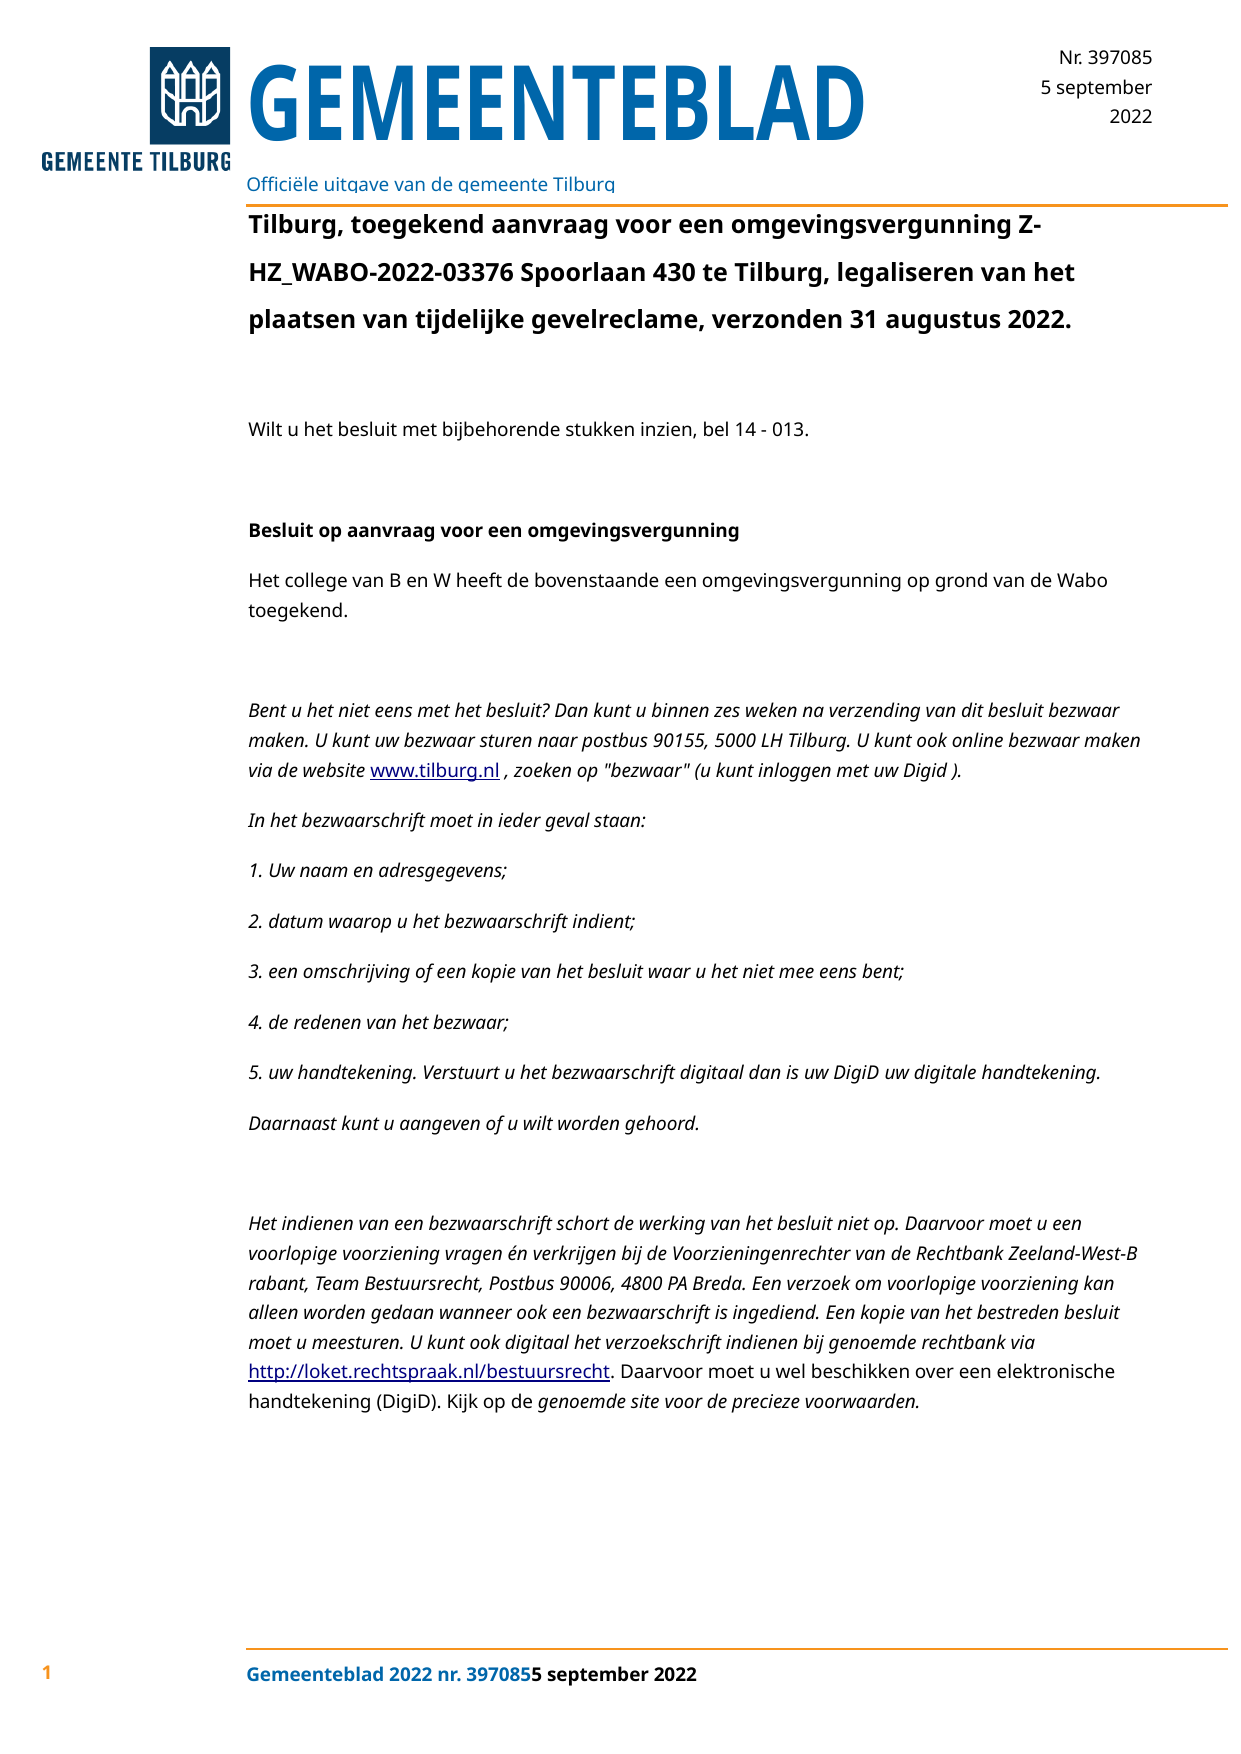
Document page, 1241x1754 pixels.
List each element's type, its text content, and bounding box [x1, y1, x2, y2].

text 2. datum waarop u het bezwaarschrift indient; [248, 908, 1152, 934]
text 4. de redenen van het bezwaar; [248, 1009, 1152, 1034]
text In het bezwaarschrift moet in ieder geval staan: [248, 807, 1152, 833]
text 1. Uw naam en adresgegevens; [248, 858, 1152, 883]
text 5. uw handtekening. Verstuurt u het bezwaarschrift digitaal dan is uw DigiD uw digitale handtekening. [248, 1059, 1152, 1085]
picture [41, 47, 231, 172]
text 3. een omschrijving of een kopie van het besluit waar u het niet mee eens bent; [248, 958, 1152, 984]
text Tilburg, toegekend aanvraag voor een omgevingsvergunning Z-HZ_WABO-2022-03376 Spoorlaan 430 te Tilburg, legaliseren van het plaatsen van tijdelijke gevelreclame, verzonden 31 augustus 2022. [248, 207, 1152, 336]
text Wilt u het besluit met bijbehorende stukken inzien, bel 14 - 013. [248, 416, 1152, 442]
text Bent u het niet eens met het besluit? Dan kunt u binnen zes weken na verzending van dit besluit bezwaar maken. U kunt uw bezwaar sturen naar postbus 90155, 5000 LH Tilburg. U kunt ook online bezwaar maken via de website www.tilburg.nl , zoeken op "bezwaar" (u kunt inloggen met uw Digid ). [248, 698, 1152, 782]
text Daarnaast kunt u aangeven of u wilt worden gehoord. [248, 1110, 1152, 1135]
text Het college van B en W heeft de bovenstaande een omgevingsvergunning op grond van de Wabo toegekend. [248, 567, 1152, 622]
text Besluit op aanvraag voor een omgevingsvergunning [248, 517, 1152, 542]
text Het indienen van een bezwaarschrift schort de werking van het besluit niet op. Daarvoor moet u een voorlopige voorziening vragen én verkrijgen bij de Voorzieningenrechter van de Rechtbank Zeeland-West-B rabant, Team Bestuursrecht, Postbus 90006, 4800 PA Breda. Een verzoek om voorlopige voorziening kan alleen worden gedaan wanneer ook een bezwaarschrift is ingediend. Een kopie van het bestreden besluit moet u meesturen. U kunt ook digitaal het verzoekschrift indienen bij genoemde rechtbank via http://loket.rechtspraak.nl/bestuursrecht. Daarvoor moet u wel beschikken over een elektronische handtekening (DigiD). Kijk op de genoemde site voor de precieze voorwaarden. [248, 1211, 1152, 1414]
